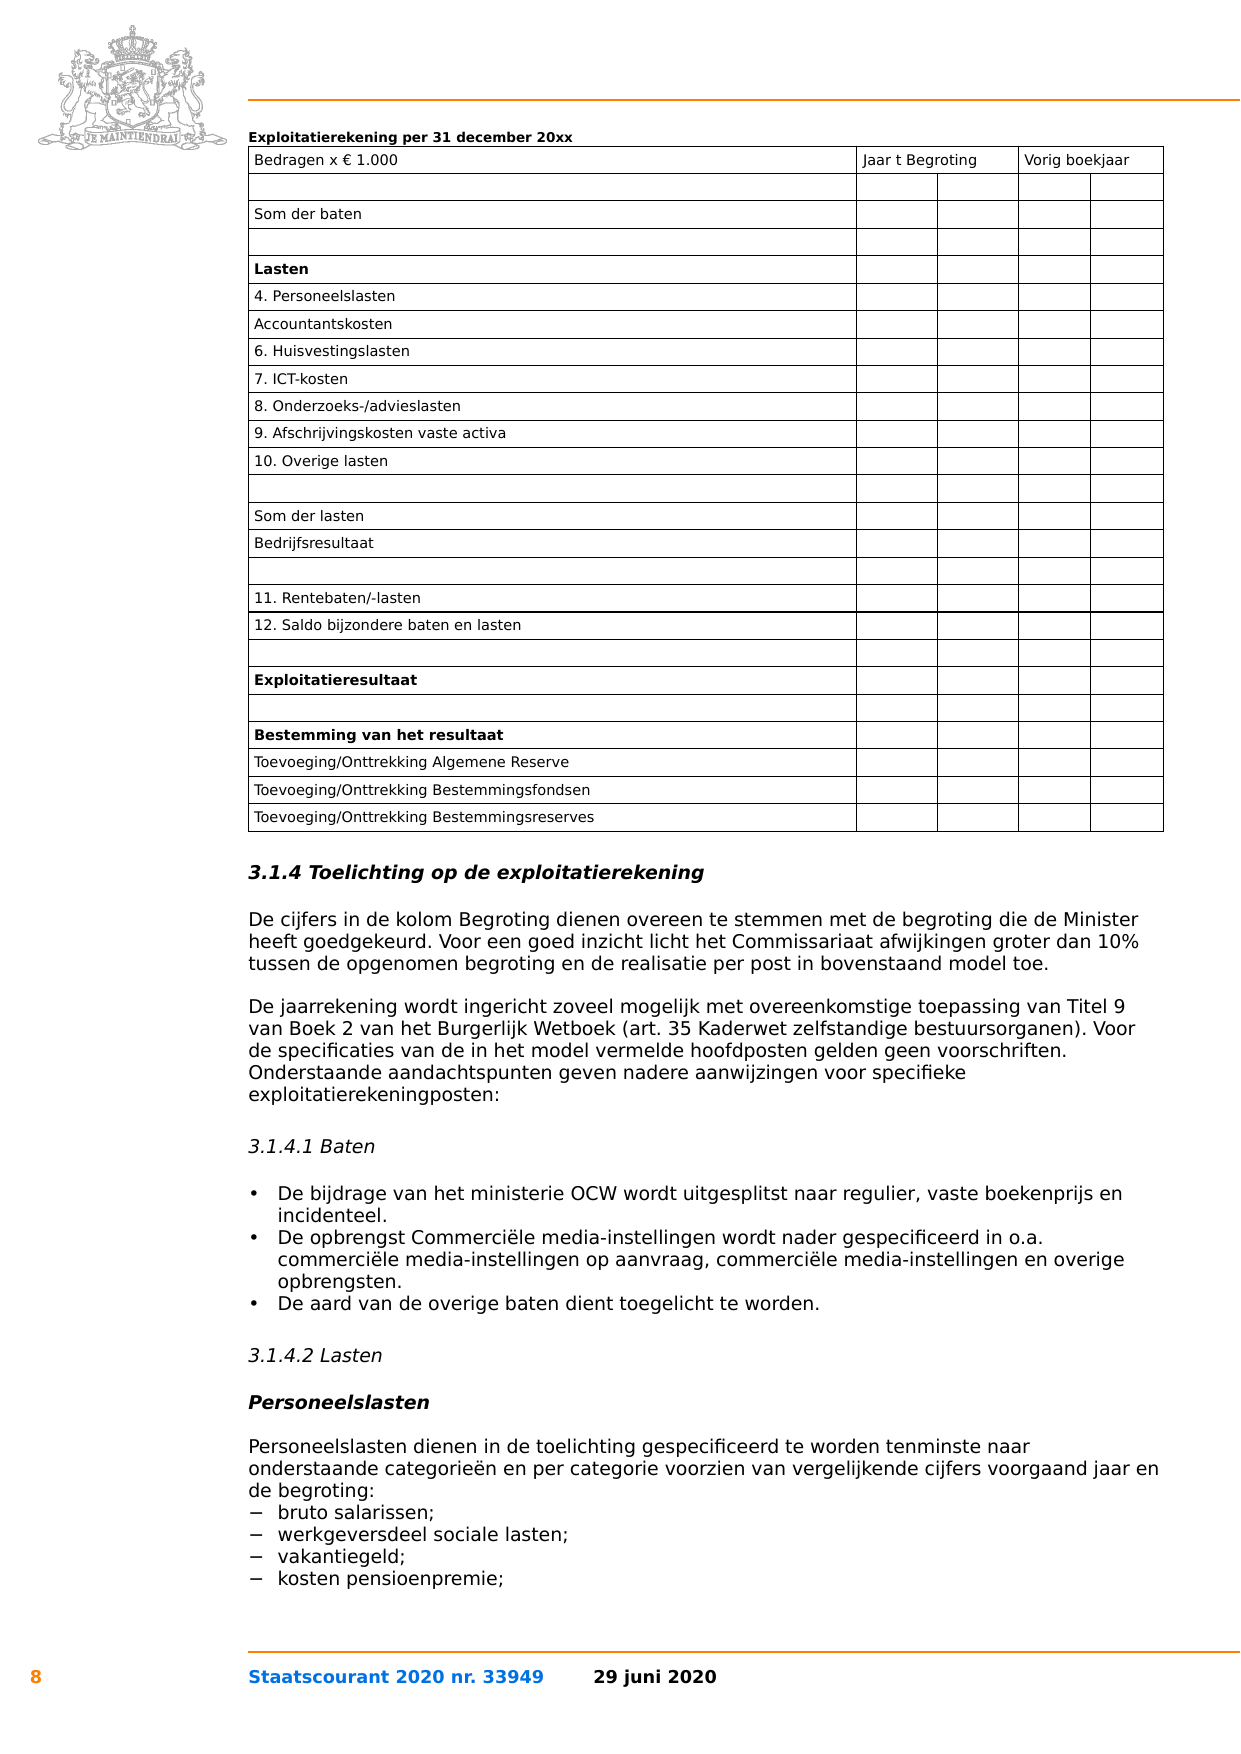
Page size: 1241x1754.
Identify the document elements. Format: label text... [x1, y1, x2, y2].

table_cell [857, 475, 937, 502]
table_cell [1091, 201, 1163, 228]
subtitle 3.1.4 Toelichting op de exploitatierekening [248, 862, 1163, 883]
table_cell Toevoeging/Onttrekking Algemene Reserve [249, 749, 856, 776]
table_cell [1019, 695, 1090, 721]
table_cell [857, 503, 937, 529]
table_cell [1091, 256, 1163, 283]
table_cell Exploitatieresultaat [249, 667, 856, 693]
table_cell [938, 585, 1018, 611]
table_cell [938, 256, 1018, 283]
table_cell Vorig boekjaar [1019, 147, 1163, 173]
table_cell [857, 722, 937, 748]
table_cell [938, 777, 1018, 803]
table_cell [1019, 585, 1090, 611]
table_cell [1091, 558, 1163, 584]
text De jaarrekening wordt ingericht zoveel mogelijk met overeenkomstige toepassing van Titel 9 van Boek 2 van het Burgerlijk Wetboek (art. 35 Kaderwet zelfstandige bestuursorganen). Voor de specificaties van de in het model vermelde hoofdposten gelden geen voorschriften. Onderstaande aandachtspunten geven nadere aanwijzingen voor specifieke exploitatierekeningposten: [248, 996, 1163, 1106]
text • De bijdrage van het ministerie OCW wordt uitgesplitst naar regulier, vaste boekenprijs en incidenteel. [248, 1183, 1163, 1227]
table_cell [1019, 393, 1090, 419]
table_cell [1019, 366, 1090, 392]
table_cell [938, 421, 1018, 447]
table_cell [938, 530, 1018, 557]
table_cell [857, 311, 937, 337]
table_cell [857, 667, 937, 693]
table_cell [1019, 640, 1090, 666]
table_cell [1019, 749, 1090, 776]
table_cell [1091, 339, 1163, 365]
table_cell Bedragen x € 1.000 [249, 147, 856, 173]
table_cell [938, 695, 1018, 721]
table_cell [1091, 530, 1163, 557]
table_cell [1091, 229, 1163, 255]
table_cell [938, 475, 1018, 502]
table_header Exploitatierekening per 31 december 20xx [248, 130, 1163, 146]
table_cell [1091, 613, 1163, 639]
text • De opbrengst Commerciële media-instellingen wordt nader gespecificeerd in o.a. commerciële media-instellingen op aanvraag, commerciële media-instellingen en overige opbrengsten. [248, 1227, 1163, 1293]
subtitle Personeelslasten [248, 1392, 1163, 1414]
table_cell [249, 640, 856, 666]
table_cell Bestemming van het resultaat [249, 722, 856, 748]
table_cell [938, 201, 1018, 228]
text − vakantiegeld; [248, 1546, 1163, 1568]
subtitle 3.1.4.2 Lasten [248, 1345, 1163, 1367]
table_cell [249, 475, 856, 502]
table_cell [938, 393, 1018, 419]
table_cell [857, 695, 937, 721]
table_cell [1019, 229, 1090, 255]
table_cell [938, 749, 1018, 776]
table_cell [249, 695, 856, 721]
table_cell [1019, 475, 1090, 502]
table_cell [1091, 722, 1163, 748]
table_cell [1091, 777, 1163, 803]
table_cell [938, 339, 1018, 365]
table_cell [1091, 804, 1163, 831]
table_cell [857, 201, 937, 228]
table_cell [938, 284, 1018, 310]
table_cell [1091, 448, 1163, 474]
table_cell [857, 613, 937, 639]
table_cell [857, 749, 937, 776]
table_cell [857, 256, 937, 283]
table_cell [857, 229, 937, 255]
table_cell [249, 229, 856, 255]
table_cell [1019, 201, 1090, 228]
table_cell [1019, 284, 1090, 310]
text Personeelslasten dienen in de toelichting gespecificeerd te worden tenminste naar onderstaande categorieën en per categorie voorzien van vergelijkende cijfers voorgaand jaar en de begroting: [248, 1436, 1163, 1502]
table_cell [1091, 311, 1163, 337]
text De cijfers in de kolom Begroting dienen overeen te stemmen met de begroting die de Minister heeft goedgekeurd. Voor een goed inzicht licht het Commissariaat afwijkingen groter dan 10% tussen de opgenomen begroting en de realisatie per post in bovenstaand model toe. [248, 908, 1163, 974]
table_cell [249, 174, 856, 200]
table_cell Lasten [249, 256, 856, 283]
table_cell 8. Onderzoeks-/advieslasten [249, 393, 856, 419]
table_cell [1091, 174, 1163, 200]
table_cell [938, 366, 1018, 392]
table_cell [1091, 640, 1163, 666]
table_cell 9. Afschrijvingskosten vaste activa [249, 421, 856, 447]
subtitle 3.1.4.1 Baten [248, 1136, 1163, 1158]
table_cell [857, 393, 937, 419]
table_cell [857, 530, 937, 557]
text − bruto salarissen; [248, 1502, 1163, 1524]
table_cell [857, 777, 937, 803]
table_cell [1091, 284, 1163, 310]
table_cell [857, 339, 937, 365]
table_cell [857, 804, 937, 831]
table_cell [938, 558, 1018, 584]
table_cell [857, 174, 937, 200]
table_cell [1019, 804, 1090, 831]
table_cell [1091, 503, 1163, 529]
table_cell Accountantskosten [249, 311, 856, 337]
table_cell [1019, 339, 1090, 365]
table_cell [1019, 256, 1090, 283]
table_cell [1091, 366, 1163, 392]
table_cell [1019, 667, 1090, 693]
table_cell [1019, 530, 1090, 557]
table_cell [1019, 613, 1090, 639]
table_cell [938, 804, 1018, 831]
table_cell 4. Personeelslasten [249, 284, 856, 310]
table_cell [857, 421, 937, 447]
table_cell [1019, 311, 1090, 337]
table_cell [1091, 749, 1163, 776]
table_cell Jaar t Begroting [857, 147, 1018, 173]
picture [38, 25, 227, 150]
table_cell 6. Huisvestingslasten [249, 339, 856, 365]
table_cell [1091, 667, 1163, 693]
text − werkgeversdeel sociale lasten; [248, 1524, 1163, 1546]
text • De aard van de overige baten dient toegelicht te worden. [248, 1293, 1163, 1315]
text − kosten pensioenpremie; [248, 1568, 1163, 1590]
table_cell [938, 448, 1018, 474]
table_cell Som der lasten [249, 503, 856, 529]
table_cell [938, 667, 1018, 693]
table_cell [1091, 393, 1163, 419]
table_cell Toevoeging/Onttrekking Bestemmingsfondsen [249, 777, 856, 803]
table_cell 10. Overige lasten [249, 448, 856, 474]
table_cell [938, 311, 1018, 337]
table_cell [1019, 777, 1090, 803]
table_cell [938, 613, 1018, 639]
table_cell [1091, 475, 1163, 502]
table_cell [857, 640, 937, 666]
table_cell [249, 558, 856, 584]
table_cell [857, 284, 937, 310]
table_cell [1019, 174, 1090, 200]
table_cell 11. Rentebaten/-lasten [249, 585, 856, 611]
table_cell [1019, 421, 1090, 447]
table_cell [938, 640, 1018, 666]
table_cell 12. Saldo bijzondere baten en lasten [249, 613, 856, 639]
table_cell [938, 722, 1018, 748]
table_cell [857, 448, 937, 474]
table_cell [1091, 585, 1163, 611]
table_cell [938, 229, 1018, 255]
table_cell [1091, 695, 1163, 721]
table_cell Toevoeging/Onttrekking Bestemmingsreserves [249, 804, 856, 831]
table_cell [938, 174, 1018, 200]
table_cell [1019, 558, 1090, 584]
table_cell [1019, 503, 1090, 529]
table_cell [1019, 722, 1090, 748]
table_cell [938, 503, 1018, 529]
table_cell 7. ICT-kosten [249, 366, 856, 392]
table_cell [857, 558, 937, 584]
table_cell [857, 366, 937, 392]
table_cell Som der baten [249, 201, 856, 228]
table_cell [1019, 448, 1090, 474]
table_cell Bedrijfsresultaat [249, 530, 856, 557]
table_cell [1091, 421, 1163, 447]
table_cell [857, 585, 937, 611]
